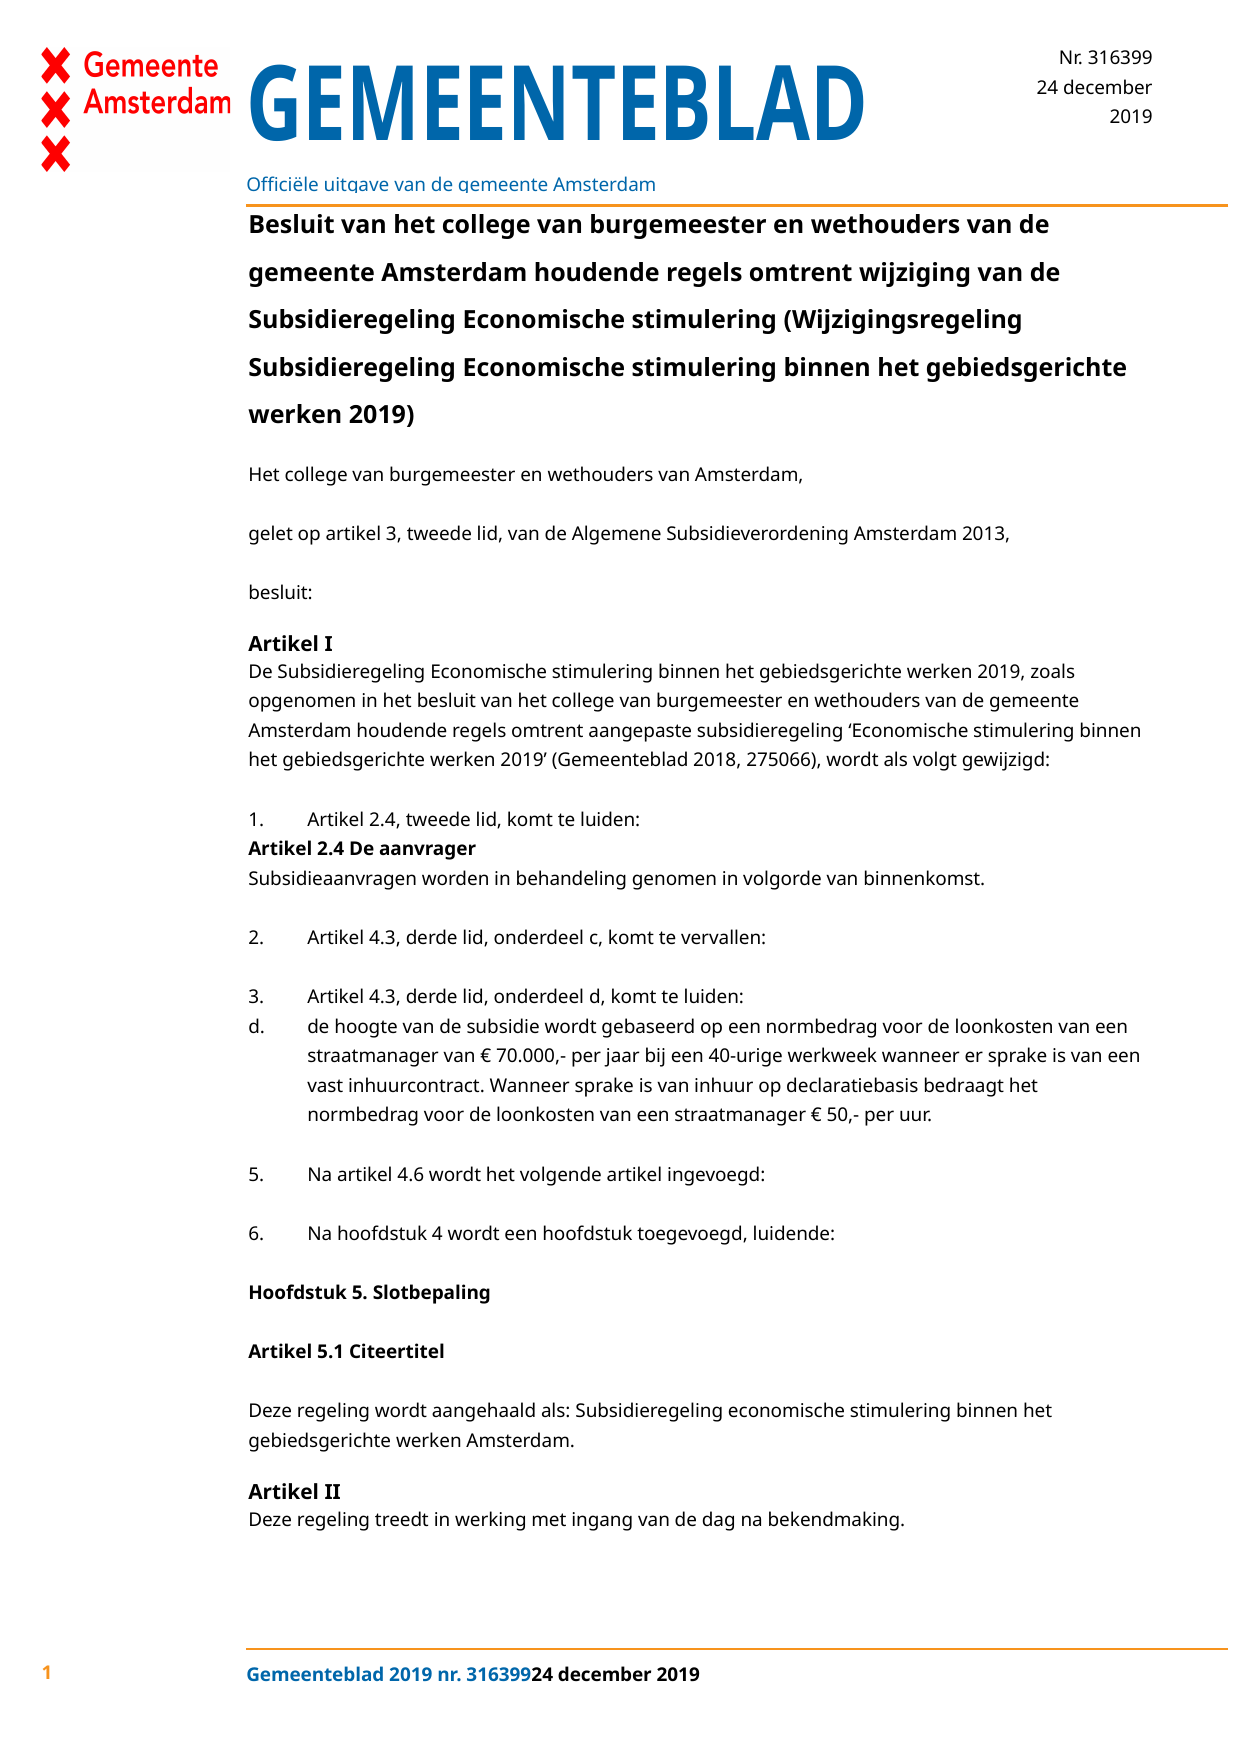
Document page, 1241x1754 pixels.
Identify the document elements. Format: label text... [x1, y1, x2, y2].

text Besluit van het college van burgemeester en wethouders van de gemeente Amsterdam houdende regels omtrent wijziging van de Subsidieregeling Economische stimulering (Wijzigingsregeling Subsidieregeling Economische stimulering binnen het gebiedsgerichte werken 2019) [248, 207, 1152, 431]
text Deze regeling wordt aangehaald als: Subsidieregeling economische stimulering binnen het gebiedsgerichte werken Amsterdam. [248, 1397, 1152, 1453]
text besluit: [248, 579, 1152, 605]
text Deze regeling treedt in werking met ingang van de dag na bekendmaking. [248, 1506, 1152, 1532]
list Artikel 2.4, tweede lid, komt te luiden: [248, 806, 1152, 832]
text De Subsidieregeling Economische stimulering binnen het gebiedsgerichte werken 2019, zoals opgenomen in het besluit van het college van burgemeester en wethouders van de gemeente Amsterdam houdende regels omtrent aangepaste subsidieregeling ‘Economische stimulering binnen het gebiedsgerichte werken 2019’ (Gemeenteblad 2018, 275066), wordt als volgt gewijzigd: [248, 658, 1152, 772]
text Artikel II [248, 1477, 1152, 1506]
text Hoofdstuk 5. Slotbepaling [248, 1279, 1152, 1305]
list Artikel 4.3, derde lid, onderdeel c, komt te vervallen: [248, 924, 1152, 950]
text Artikel I [248, 629, 1152, 658]
list Na artikel 4.6 wordt het volgende artikel ingevoegd: [248, 1161, 1152, 1187]
picture [41, 47, 231, 172]
list Na hoofdstuk 4 wordt een hoofdstuk toegevoegd, luidende: [248, 1220, 1152, 1246]
text gelet op artikel 3, tweede lid, van de Algemene Subsidieverordening Amsterdam 2013, [248, 520, 1152, 546]
list Artikel 4.3, derde lid, onderdeel d, komt te luiden: [248, 983, 1152, 1009]
text Het college van burgemeester en wethouders van Amsterdam, [248, 461, 1152, 486]
text Artikel 5.1 Citeertitel [248, 1338, 1152, 1364]
text Artikel 2.4 De aanvrager [248, 835, 1152, 861]
list de hoogte van de subsidie wordt gebaseerd op een normbedrag voor de loonkosten van een straatmanager van € 70.000,- per jaar bij een 40-urige werkweek wanneer er sprake is van een vast inhuurcontract. Wanneer sprake is van inhuur op declaratiebasis bedraagt het normbedrag voor de loonkosten van een straatmanager € 50,- per uur. [248, 1013, 1152, 1127]
text Subsidieaanvragen worden in behandeling genomen in volgorde van binnenkomst. [248, 865, 1152, 891]
